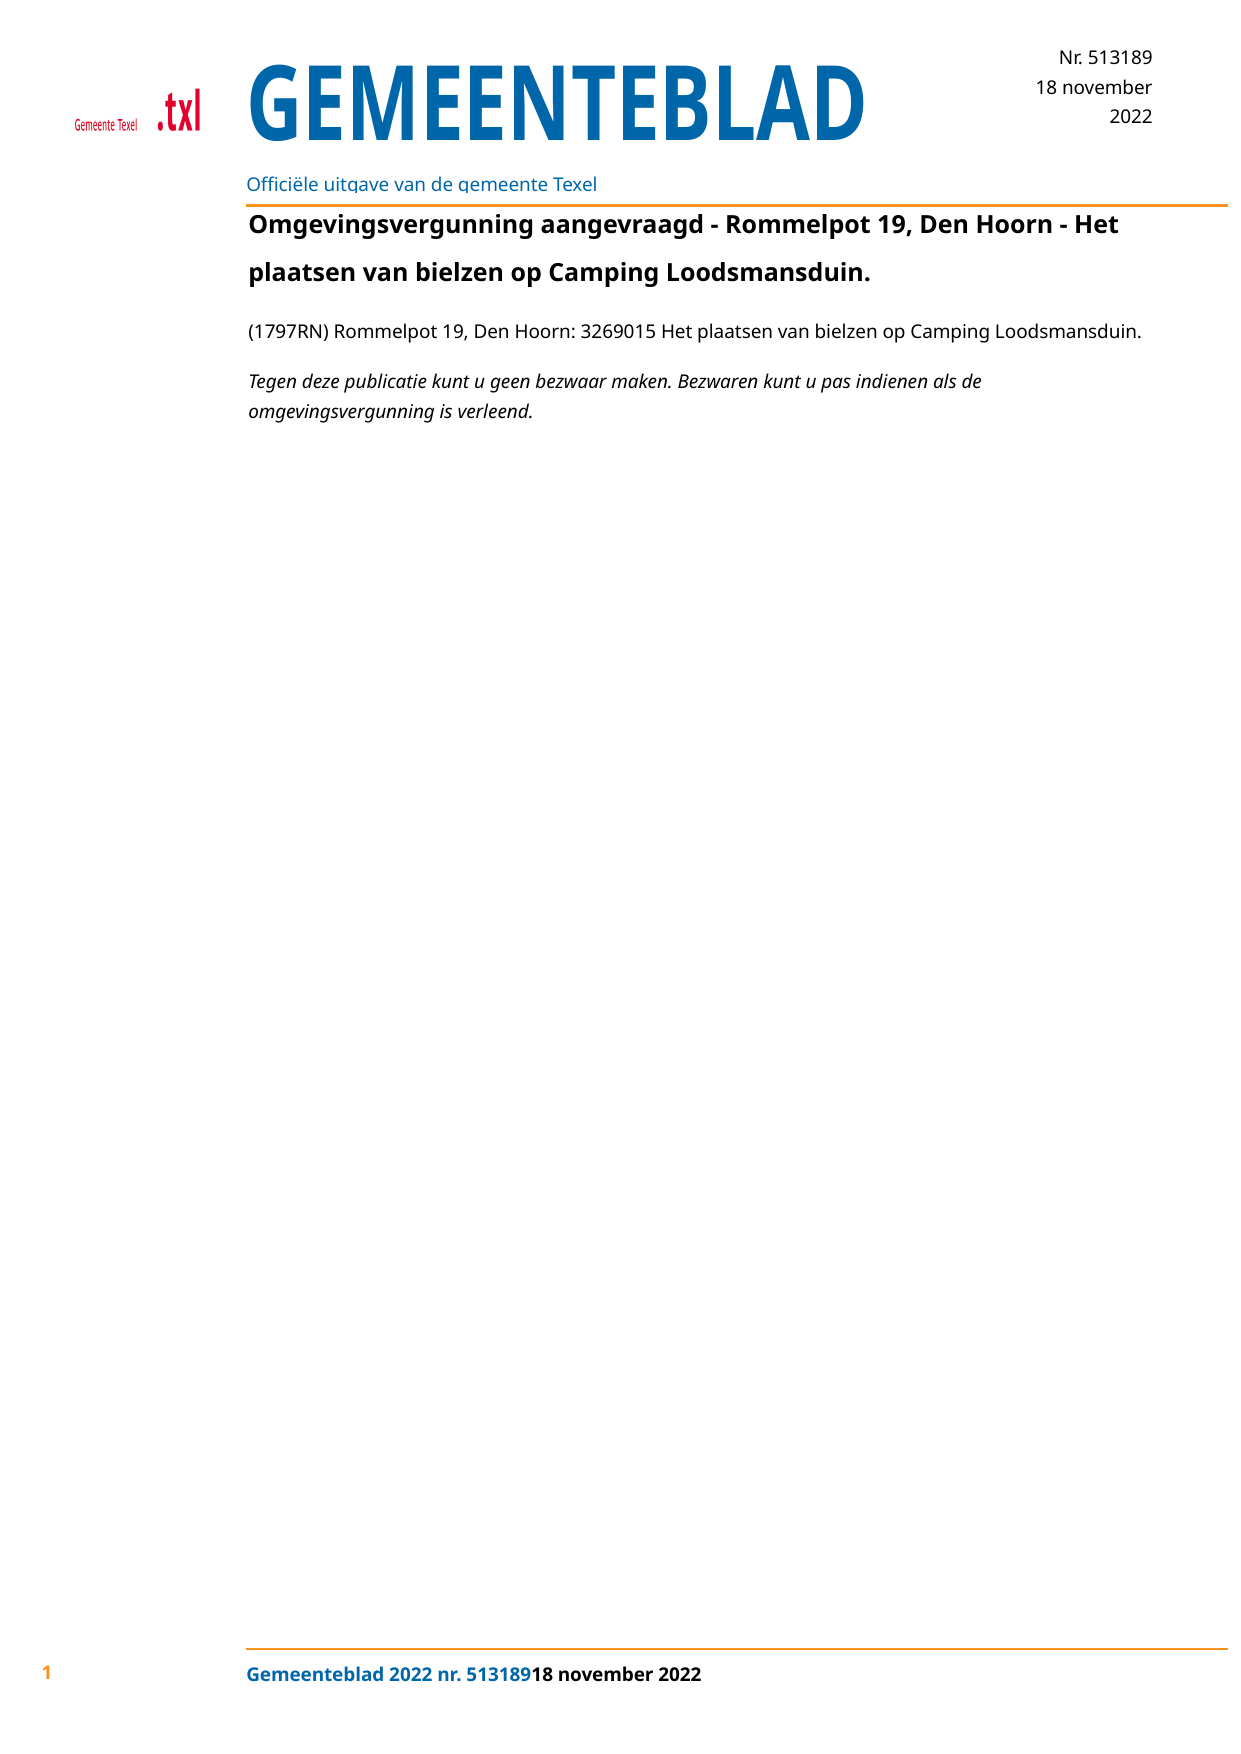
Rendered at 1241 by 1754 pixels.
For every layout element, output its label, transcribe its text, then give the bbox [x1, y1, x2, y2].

text (1797RN) Rommelpot 19, Den Hoorn: 3269015 Het plaatsen van bielzen op Camping Loodsmansduin. [248, 318, 1152, 344]
text Omgevingsvergunning aangevraagd - Rommelpot 19, Den Hoorn - Het plaatsen van bielzen op Camping Loodsmansduin. [248, 207, 1152, 288]
text Tegen deze publicatie kunt u geen bezwaar maken. Bezwaren kunt u pas indienen als de omgevingsvergunning is verleend. [248, 368, 1152, 424]
picture [41, 47, 231, 172]
